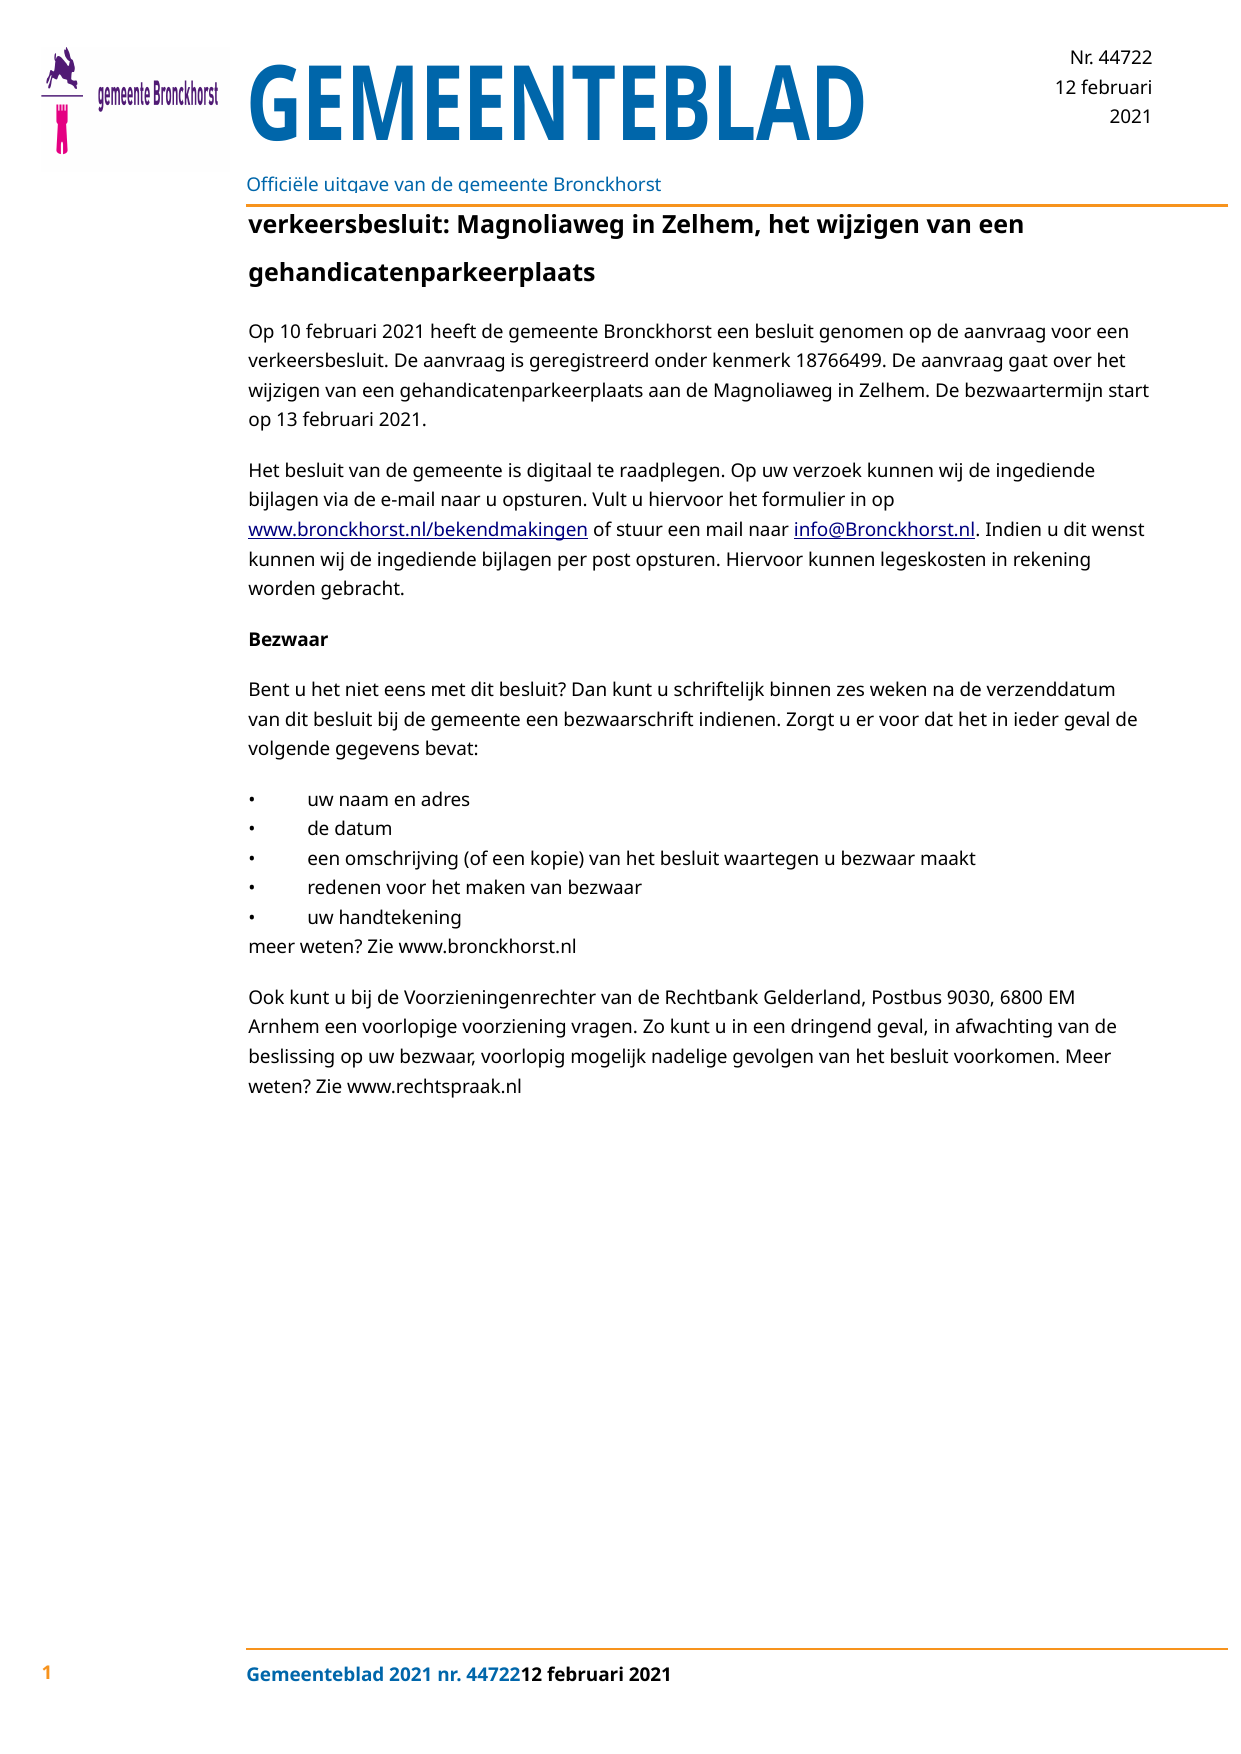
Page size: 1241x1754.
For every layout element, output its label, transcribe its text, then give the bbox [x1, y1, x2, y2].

list de datum [248, 815, 1152, 841]
list redenen voor het maken van bezwaar [248, 874, 1152, 900]
text Bent u het niet eens met dit besluit? Dan kunt u schriftelijk binnen zes weken na de verzenddatum van dit besluit bij de gemeente een bezwaarschrift indienen. Zorgt u er voor dat het in ieder geval de volgende gegevens bevat: [248, 676, 1152, 761]
text verkeersbesluit: Magnoliaweg in Zelhem, het wijzigen van een gehandicatenparkeerplaats [248, 207, 1152, 288]
text Bezwaar [248, 626, 1152, 652]
picture [41, 47, 231, 172]
text meer weten? Zie www.bronckhorst.nl [248, 934, 1152, 959]
list uw handtekening [248, 904, 1152, 930]
list een omschrijving (of een kopie) van het besluit waartegen u bezwaar maakt [248, 845, 1152, 871]
list uw naam en adres [248, 786, 1152, 812]
text Op 10 februari 2021 heeft de gemeente Bronckhorst een besluit genomen op de aanvraag voor een verkeersbesluit. De aanvraag is geregistreerd onder kenmerk 18766499. De aanvraag gaat over het wijzigen van een gehandicatenparkeerplaats aan de Magnoliaweg in Zelhem. De bezwaartermijn start op 13 februari 2021. [248, 318, 1152, 432]
text Ook kunt u bij de Voorzieningenrechter van de Rechtbank Gelderland, Postbus 9030, 6800 EM Arnhem een voorlopige voorziening vragen. Zo kunt u in een dringend geval, in afwachting van de beslissing op uw bezwaar, voorlopig mogelijk nadelige gevolgen van het besluit voorkomen. Meer weten? Zie www.rechtspraak.nl [248, 984, 1152, 1099]
text Het besluit van de gemeente is digitaal te raadplegen. Op uw verzoek kunnen wij de ingediende bijlagen via de e-mail naar u opsturen. Vult u hiervoor het formulier in op www.bronckhorst.nl/bekendmakingen of stuur een mail naar info@Bronckhorst.nl. Indien u dit wenst kunnen wij de ingediende bijlagen per post opsturen. Hiervoor kunnen legeskosten in rekening worden gebracht. [248, 457, 1152, 601]
